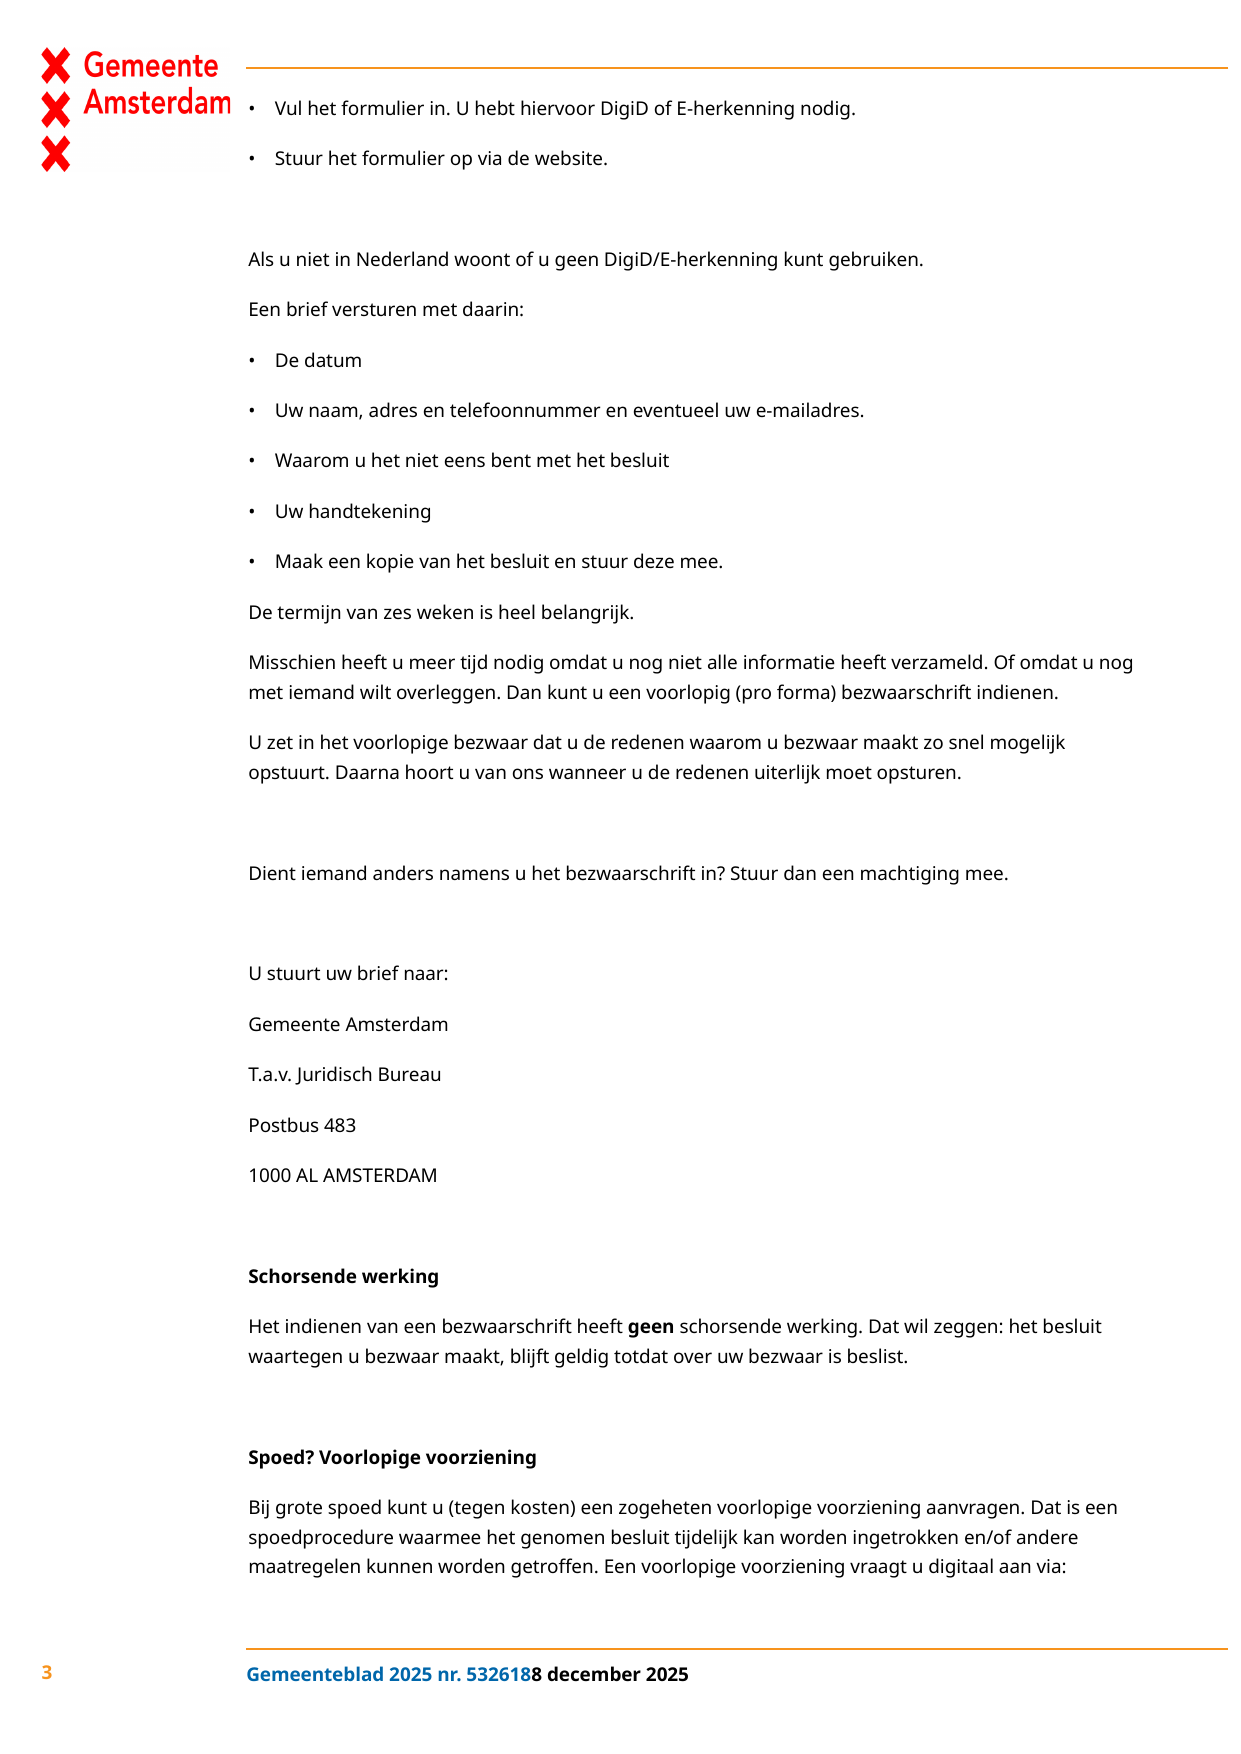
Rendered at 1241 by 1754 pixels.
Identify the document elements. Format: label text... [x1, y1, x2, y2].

picture [41, 47, 231, 172]
text U zet in het voorlopige bezwaar dat u de redenen waarom u bezwaar maakt zo snel mogelijk opstuurt. Daarna hoort u van ons wanneer u de redenen uiterlijk moet opsturen. [248, 729, 1152, 785]
text De termijn van zes weken is heel belangrijk. [248, 599, 1152, 625]
text • Vul het formulier in. U hebt hiervoor DigiD of E-herkenning nodig. [248, 95, 1152, 121]
text • Maak een kopie van het besluit en stuur deze mee. [248, 548, 1152, 574]
text Als u niet in Nederland woont of u geen DigiD/E-herkenning kunt gebruiken. [248, 246, 1152, 272]
text Misschien heeft u meer tijd nodig omdat u nog niet alle informatie heeft verzameld. Of omdat u nog met iemand wilt overleggen. Dan kunt u een voorlopig (pro forma) bezwaarschrift indienen. [248, 649, 1152, 705]
text • Uw naam, adres en telefoonnummer en eventueel uw e-mailadres. [248, 397, 1152, 423]
text Het indienen van een bezwaarschrift heeft geen schorsende werking. Dat wil zeggen: het besluit waartegen u bezwaar maakt, blijft geldig totdat over uw bezwaar is beslist. [248, 1313, 1152, 1369]
text T.a.v. Juridisch Bureau [248, 1061, 1152, 1087]
text Postbus 483 [248, 1112, 1152, 1138]
text Een brief versturen met daarin: [248, 296, 1152, 322]
text • Stuur het formulier op via de website. [248, 145, 1152, 171]
text Spoed? Voorlopige voorziening [248, 1444, 1152, 1470]
text U stuurt uw brief naar: [248, 961, 1152, 986]
text • Uw handtekening [248, 498, 1152, 524]
text Schorsende werking [248, 1263, 1152, 1289]
text • Waarom u het niet eens bent met het besluit [248, 448, 1152, 473]
text Gemeente Amsterdam [248, 1011, 1152, 1037]
text • De datum [248, 347, 1152, 373]
text 1000 AL AMSTERDAM [248, 1162, 1152, 1188]
text Bij grote spoed kunt u (tegen kosten) een zogeheten voorlopige voorziening aanvragen. Dat is een spoedprocedure waarmee het genomen besluit tijdelijk kan worden ingetrokken en/of andere maatregelen kunnen worden getroffen. Een voorlopige voorziening vraagt u digitaal aan via: [248, 1494, 1152, 1579]
text Dient iemand anders namens u het bezwaarschrift in? Stuur dan een machtiging mee. [248, 860, 1152, 886]
